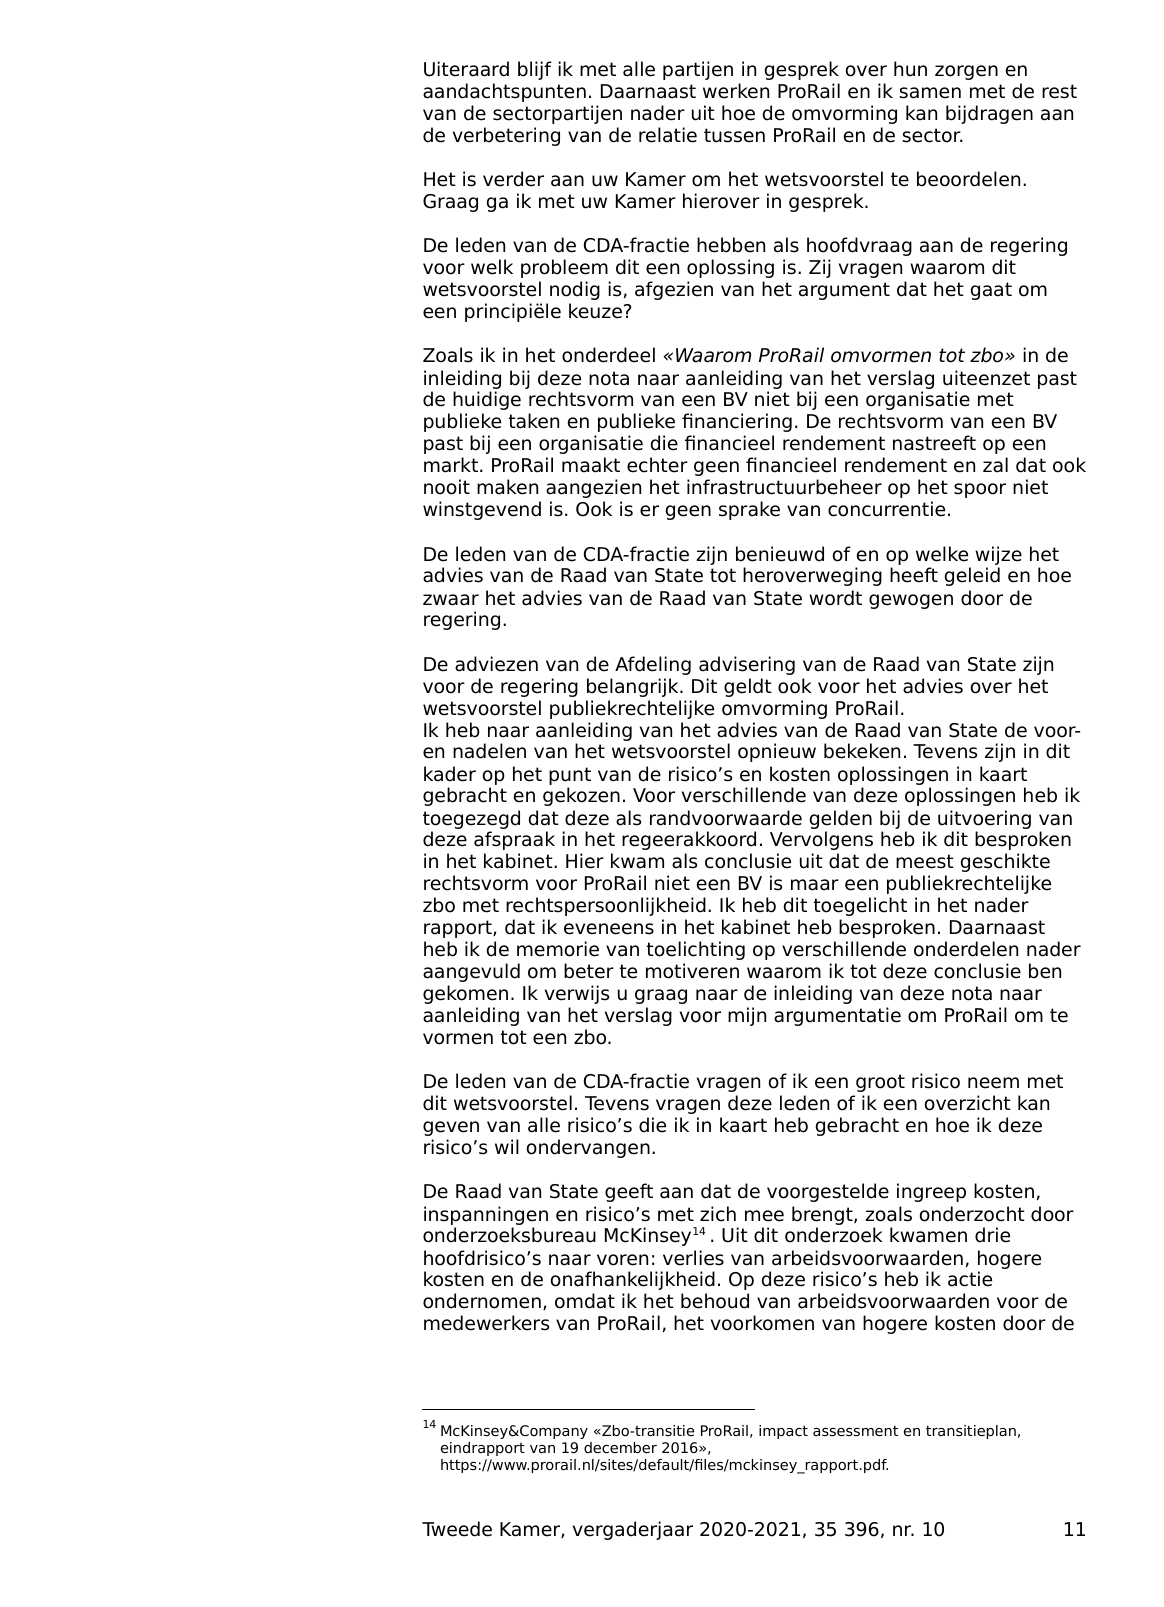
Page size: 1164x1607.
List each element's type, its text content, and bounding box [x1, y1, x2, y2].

text De Raad van State geeft aan dat de voorgestelde ingreep kosten, inspanningen en risico’s met zich mee brengt, zoals onderzocht door onderzoeksbureau McKinsey. Uit dit onderzoek kwamen drie hoofdrisico’s naar voren: verlies van arbeidsvoorwaarden, hogere kosten en de onafhankelijkheid. Op deze risico’s heb ik actie ondernomen, omdat ik het behoud van arbeidsvoorwaarden voor de medewerkers van ProRail, het voorkomen van hogere kosten door de [422, 1181, 1087, 1335]
text De leden van de CDA-fractie zijn benieuwd of en op welke wijze het advies van de Raad van State tot heroverweging heeft geleid en hoe zwaar het advies van de Raad van State wordt gewogen door de regering. [422, 543, 1087, 631]
text De leden van de CDA-fractie vragen of ik een groot risico neem met dit wetsvoorstel. Tevens vragen deze leden of ik een overzicht kan geven van alle risico’s die ik in kaart heb gebracht en hoe ik deze risico’s wil ondervangen. [422, 1071, 1087, 1159]
text De leden van de CDA-fractie hebben als hoofdvraag aan de regering voor welk probleem dit een oplossing is. Zij vragen waarom dit wetsvoorstel nodig is, afgezien van het argument dat het gaat om een principiële keuze? [422, 235, 1087, 323]
text De adviezen van de Afdeling advisering van de Raad van State zijn voor de regering belangrijk. Dit geldt ook voor het advies over het wetsvoorstel publiekrechtelijke omvorming ProRail. [422, 653, 1087, 719]
text Uiteraard blijf ik met alle partijen in gesprek over hun zorgen en aandachtspunten. Daarnaast werken ProRail en ik samen met de rest van de sectorpartijen nader uit hoe de omvorming kan bijdragen aan de verbetering van de relatie tussen ProRail en de sector. [422, 59, 1087, 147]
text McKinsey&Company «Zbo-transitie ProRail, impact assessment en transitieplan, eindrapport van 19 december 2016», https://www.prorail.nl/sites/default/files/mckinsey_rapport.pdf. [422, 1418, 1087, 1474]
text Het is verder aan uw Kamer om het wetsvoorstel te beoordelen. Graag ga ik met uw Kamer hierover in gesprek. [422, 169, 1087, 213]
text Zoals ik in het onderdeel «Waarom ProRail omvormen tot zbo» in de inleiding bij deze nota naar aanleiding van het verslag uiteenzet past de huidige rechtsvorm van een BV niet bij een organisatie met publieke taken en publieke financiering. De rechtsvorm van een BV past bij een organisatie die financieel rendement nastreeft op een markt. ProRail maakt echter geen financieel rendement en zal dat ook nooit maken aangezien het infrastructuurbeheer op het spoor niet winstgevend is. Ook is er geen sprake van concurrentie. [422, 345, 1087, 521]
text Ik heb naar aanleiding van het advies van de Raad van State de voor- en nadelen van het wetsvoorstel opnieuw bekeken. Tevens zijn in dit kader op het punt van de risico’s en kosten oplossingen in kaart gebracht en gekozen. Voor verschillende van deze oplossingen heb ik toegezegd dat deze als randvoorwaarde gelden bij de uitvoering van deze afspraak in het regeerakkoord. Vervolgens heb ik dit besproken in het kabinet. Hier kwam als conclusie uit dat de meest geschikte rechtsvorm voor ProRail niet een BV is maar een publiekrechtelijke zbo met rechtspersoonlijkheid. Ik heb dit toegelicht in het nader rapport, dat ik eveneens in het kabinet heb besproken. Daarnaast heb ik de memorie van toelichting op verschillende onderdelen nader aangevuld om beter te motiveren waarom ik tot deze conclusie ben gekomen. Ik verwijs u graag naar de inleiding van deze nota naar aanleiding van het verslag voor mijn argumentatie om ProRail om te vormen tot een zbo. [422, 719, 1087, 1049]
